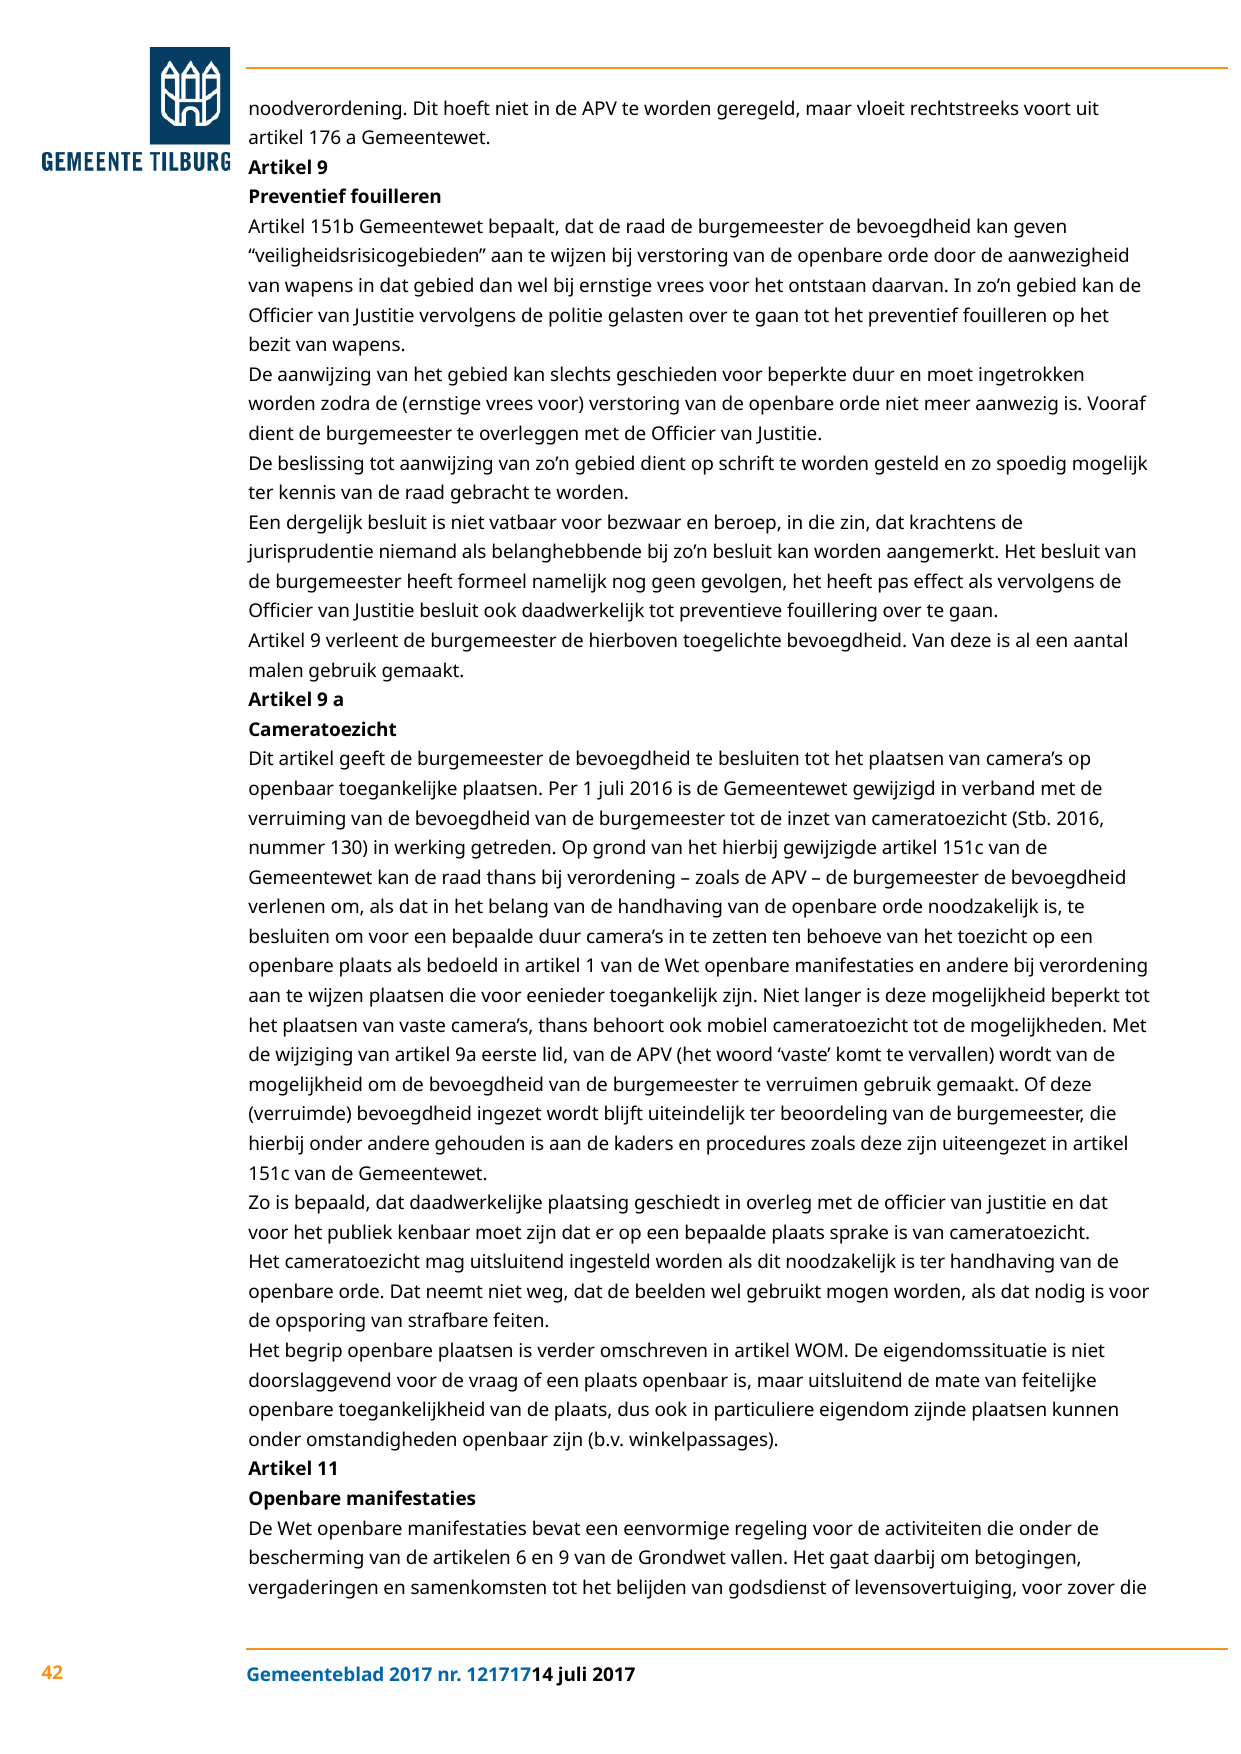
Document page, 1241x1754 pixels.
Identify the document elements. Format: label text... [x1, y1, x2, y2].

text De beslissing tot aanwijzing van zo’n gebied dient op schrift te worden gesteld en zo spoedig mogelijk ter kennis van de raad gebracht te worden. [248, 450, 1152, 505]
text Preventief fouilleren [248, 183, 1152, 209]
text Cameratoezicht [248, 716, 1152, 742]
picture [41, 47, 231, 172]
text Een dergelijk besluit is niet vatbaar voor bezwaar en beroep, in die zin, dat krachtens de jurisprudentie niemand als belanghebbende bij zo’n besluit kan worden aangemerkt. Het besluit van de burgemeester heeft formeel namelijk nog geen gevolgen, het heeft pas effect als vervolgens de Officier van Justitie besluit ook daadwerkelijk tot preventieve fouillering over te gaan. [248, 509, 1152, 623]
text Artikel 151b Gemeentewet bepaalt, dat de raad de burgemeester de bevoegdheid kan geven “veiligheidsrisicogebieden” aan te wijzen bij verstoring van de openbare orde door de aanwezigheid van wapens in dat gebied dan wel bij ernstige vrees voor het ontstaan daarvan. In zo’n gebied kan de Officier van Justitie vervolgens de politie gelasten over te gaan tot het preventief fouilleren op het bezit van wapens. [248, 213, 1152, 357]
text Artikel 9 [248, 154, 1152, 180]
text Artikel 9 a [248, 686, 1152, 712]
text De aanwijzing van het gebied kan slechts geschieden voor beperkte duur en moet ingetrokken worden zodra de (ernstige vrees voor) verstoring van de openbare orde niet meer aanwezig is. Vooraf dient de burgemeester te overleggen met de Officier van Justitie. [248, 361, 1152, 446]
text Artikel 11 [248, 1456, 1152, 1481]
text De Wet openbare manifestaties bevat een eenvormige regeling voor de activiteiten die onder de bescherming van de artikelen 6 en 9 van de Grondwet vallen. Het gaat daarbij om betogingen, vergaderingen en samenkomsten tot het belijden van godsdienst of levensovertuiging, voor zover die [248, 1515, 1152, 1600]
text Zo is bepaald, dat daadwerkelijke plaatsing geschiedt in overleg met de officier van justitie en dat voor het publiek kenbaar moet zijn dat er op een bepaalde plaats sprake is van cameratoezicht. [248, 1189, 1152, 1245]
text Openbare manifestaties [248, 1485, 1152, 1511]
text Dit artikel geeft de burgemeester de bevoegdheid te besluiten tot het plaatsen van camera’s op openbaar toegankelijke plaatsen. Per 1 juli 2016 is de Gemeentewet gewijzigd in verband met de verruiming van de bevoegdheid van de burgemeester tot de inzet van cameratoezicht (Stb. 2016, nummer 130) in werking getreden. Op grond van het hierbij gewijzigde artikel 151c van de Gemeentewet kan de raad thans bij verordening – zoals de APV – de burgemeester de bevoegdheid verlenen om, als dat in het belang van de handhaving van de openbare orde noodzakelijk is, te besluiten om voor een bepaalde duur camera’s in te zetten ten behoeve van het toezicht op een openbare plaats als bedoeld in artikel 1 van de Wet openbare manifestaties en andere bij verordening aan te wijzen plaatsen die voor eenieder toegankelijk zijn. Niet langer is deze mogelijkheid beperkt tot het plaatsen van vaste camera’s, thans behoort ook mobiel cameratoezicht tot de mogelijkheden. Met de wijziging van artikel 9a eerste lid, van de APV (het woord ‘vaste’ komt te vervallen) wordt van de mogelijkheid om de bevoegdheid van de burgemeester te verruimen gebruik gemaakt. Of deze (verruimde) bevoegdheid ingezet wordt blijft uiteindelijk ter beoordeling van de burgemeester, die hierbij onder andere gehouden is aan de kaders en procedures zoals deze zijn uiteengezet in artikel 151c van de Gemeentewet. [248, 746, 1152, 1186]
text Het cameratoezicht mag uitsluitend ingesteld worden als dit noodzakelijk is ter handhaving van de openbare orde. Dat neemt niet weg, dat de beelden wel gebruikt mogen worden, als dat nodig is voor de opsporing van strafbare feiten. [248, 1248, 1152, 1333]
text noodverordening. Dit hoeft niet in de APV te worden geregeld, maar vloeit rechtstreeks voort uit artikel 176 a Gemeentewet. [248, 95, 1152, 150]
text Artikel 9 verleent de burgemeester de hierboven toegelichte bevoegdheid. Van deze is al een aantal malen gebruik gemaakt. [248, 627, 1152, 683]
text Het begrip openbare plaatsen is verder omschreven in artikel WOM. De eigendomssituatie is niet doorslaggevend voor de vraag of een plaats openbaar is, maar uitsluitend de mate van feitelijke openbare toegankelijkheid van de plaats, dus ook in particuliere eigendom zijnde plaatsen kunnen onder omstandigheden openbaar zijn (b.v. winkelpassages). [248, 1337, 1152, 1452]
